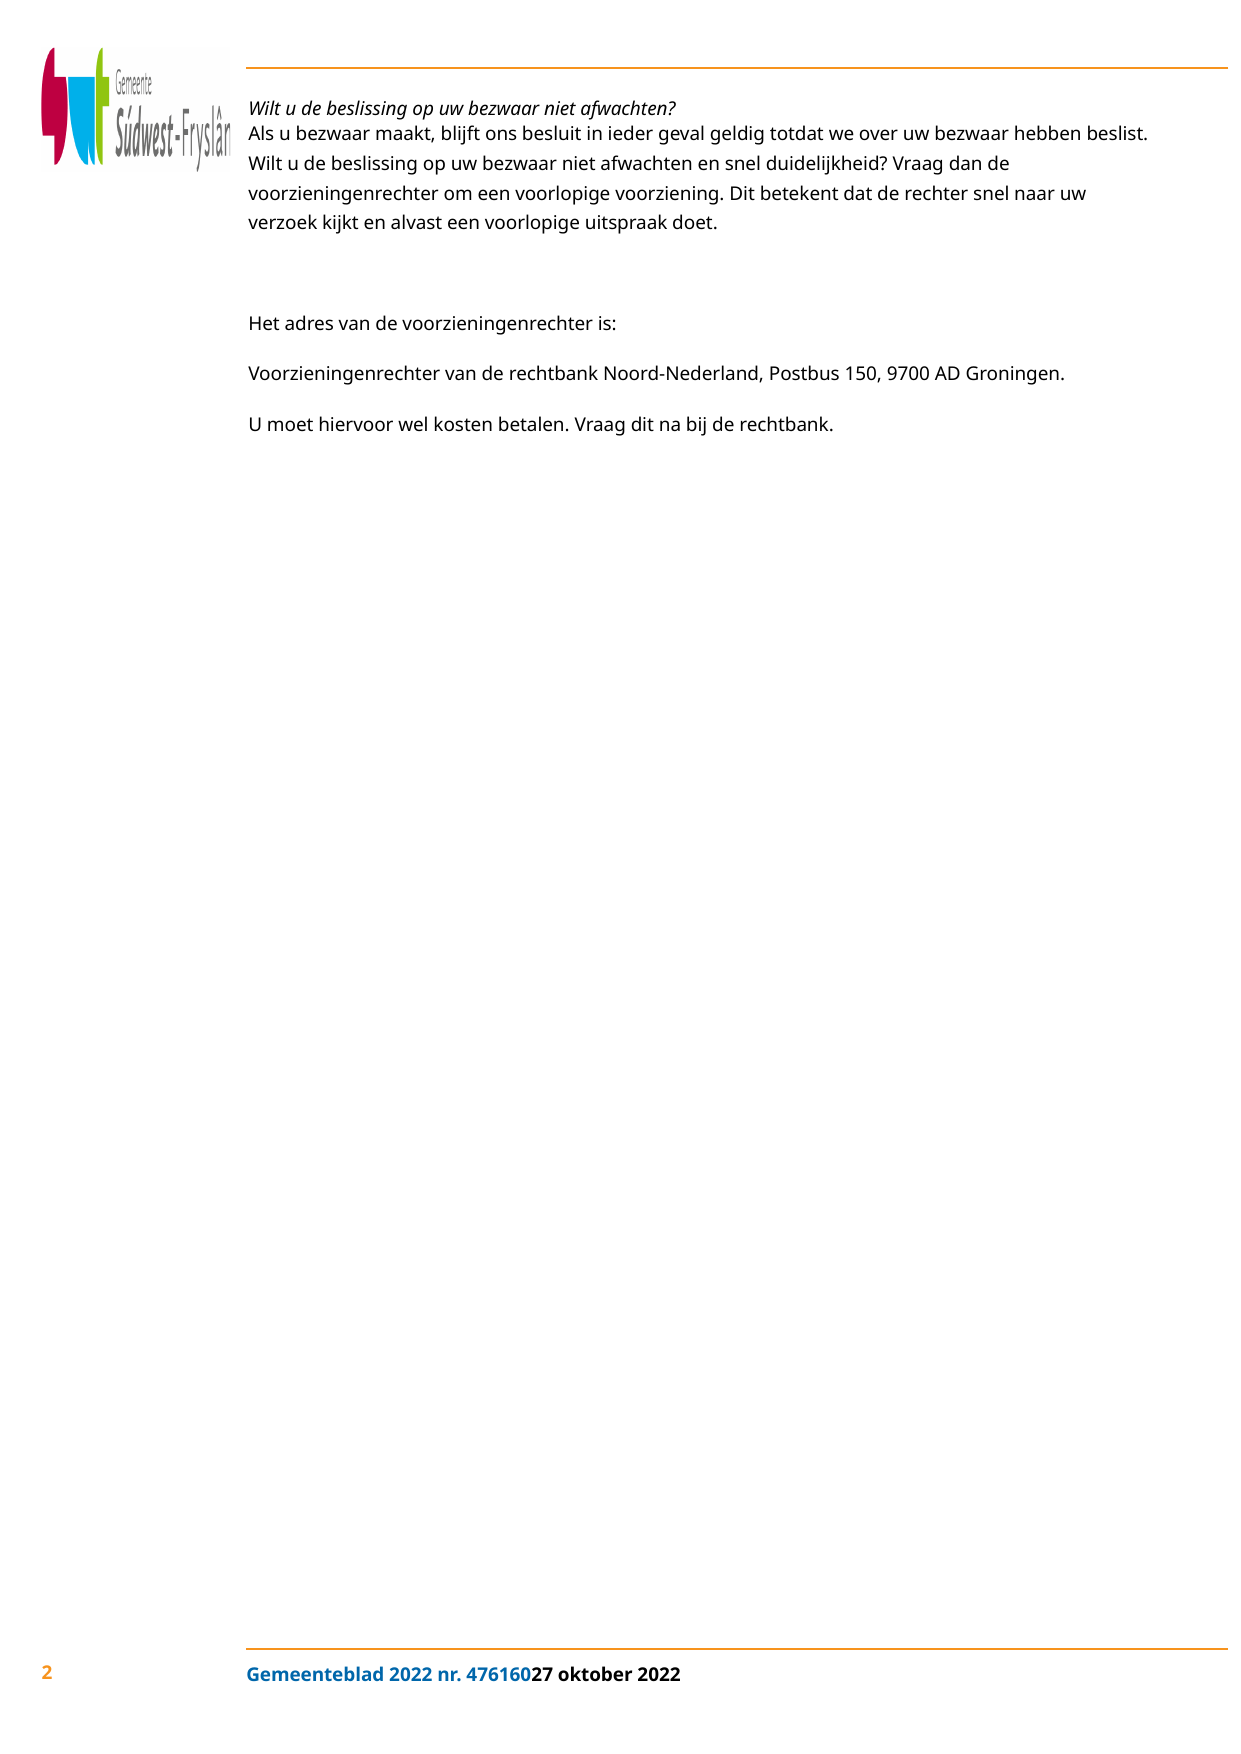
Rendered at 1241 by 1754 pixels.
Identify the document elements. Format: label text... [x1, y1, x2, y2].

text Voorzieningenrechter van de rechtbank Noord-Nederland, Postbus 150, 9700 AD Groningen. [248, 361, 1152, 386]
text U moet hiervoor wel kosten betalen. Vraag dit na bij de rechtbank. [248, 411, 1152, 437]
text Het adres van de voorzieningenrechter is: [248, 310, 1152, 336]
text Als u bezwaar maakt, blijft ons besluit in ieder geval geldig totdat we over uw bezwaar hebben beslist. Wilt u de beslissing op uw bezwaar niet afwachten en snel duidelijkheid? Vraag dan de voorzieningenrechter om een voorlopige voorziening. Dit betekent dat de rechter snel naar uw verzoek kijkt en alvast een voorlopige uitspraak doet. [248, 121, 1152, 235]
text Wilt u de beslissing op uw bezwaar niet afwachten? [248, 95, 1152, 121]
picture [41, 47, 231, 172]
